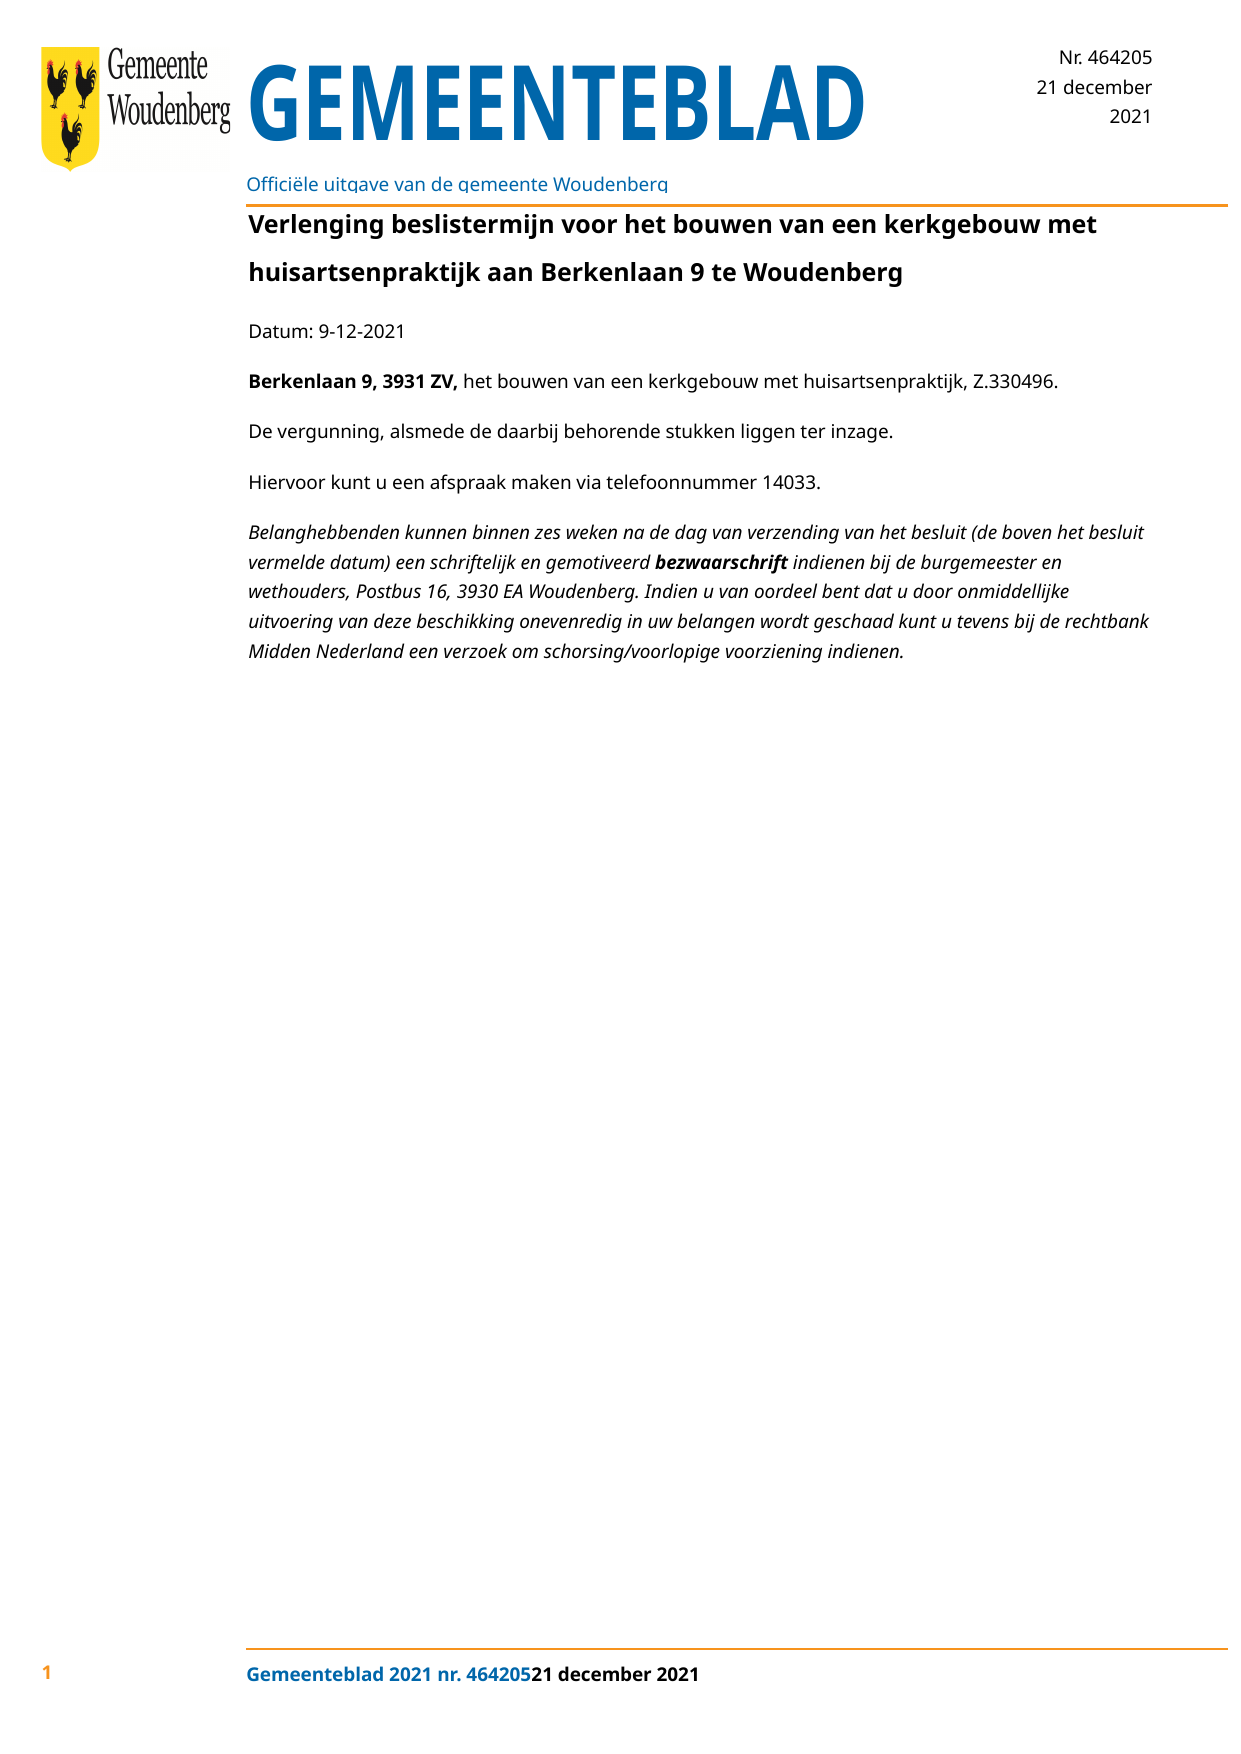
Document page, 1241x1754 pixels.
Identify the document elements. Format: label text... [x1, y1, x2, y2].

text Hiervoor kunt u een afspraak maken via telefoonnummer 14033. [248, 469, 1152, 495]
text Belanghebbenden kunnen binnen zes weken na de dag van verzending van het besluit (de boven het besluit vermelde datum) een schriftelijk en gemotiveerd bezwaarschrift indienen bij de burgemeester en wethouders, Postbus 16, 3930 EA Woudenberg. Indien u van oordeel bent dat u door onmiddellijke uitvoering van deze beschikking onevenredig in uw belangen wordt geschaad kunt u tevens bij de rechtbank Midden Nederland een verzoek om schorsing/voorlopige voorziening indienen. [248, 519, 1152, 664]
text Datum: 9-12-2021 [248, 318, 1152, 344]
picture [41, 47, 231, 172]
text Verlenging beslistermijn voor het bouwen van een kerkgebouw met huisartsenpraktijk aan Berkenlaan 9 te Woudenberg [248, 207, 1152, 288]
text De vergunning, alsmede de daarbij behorende stukken liggen ter inzage. [248, 419, 1152, 444]
text Berkenlaan 9, 3931 ZV, het bouwen van een kerkgebouw met huisartsenpraktijk, Z.330496. [248, 368, 1152, 394]
